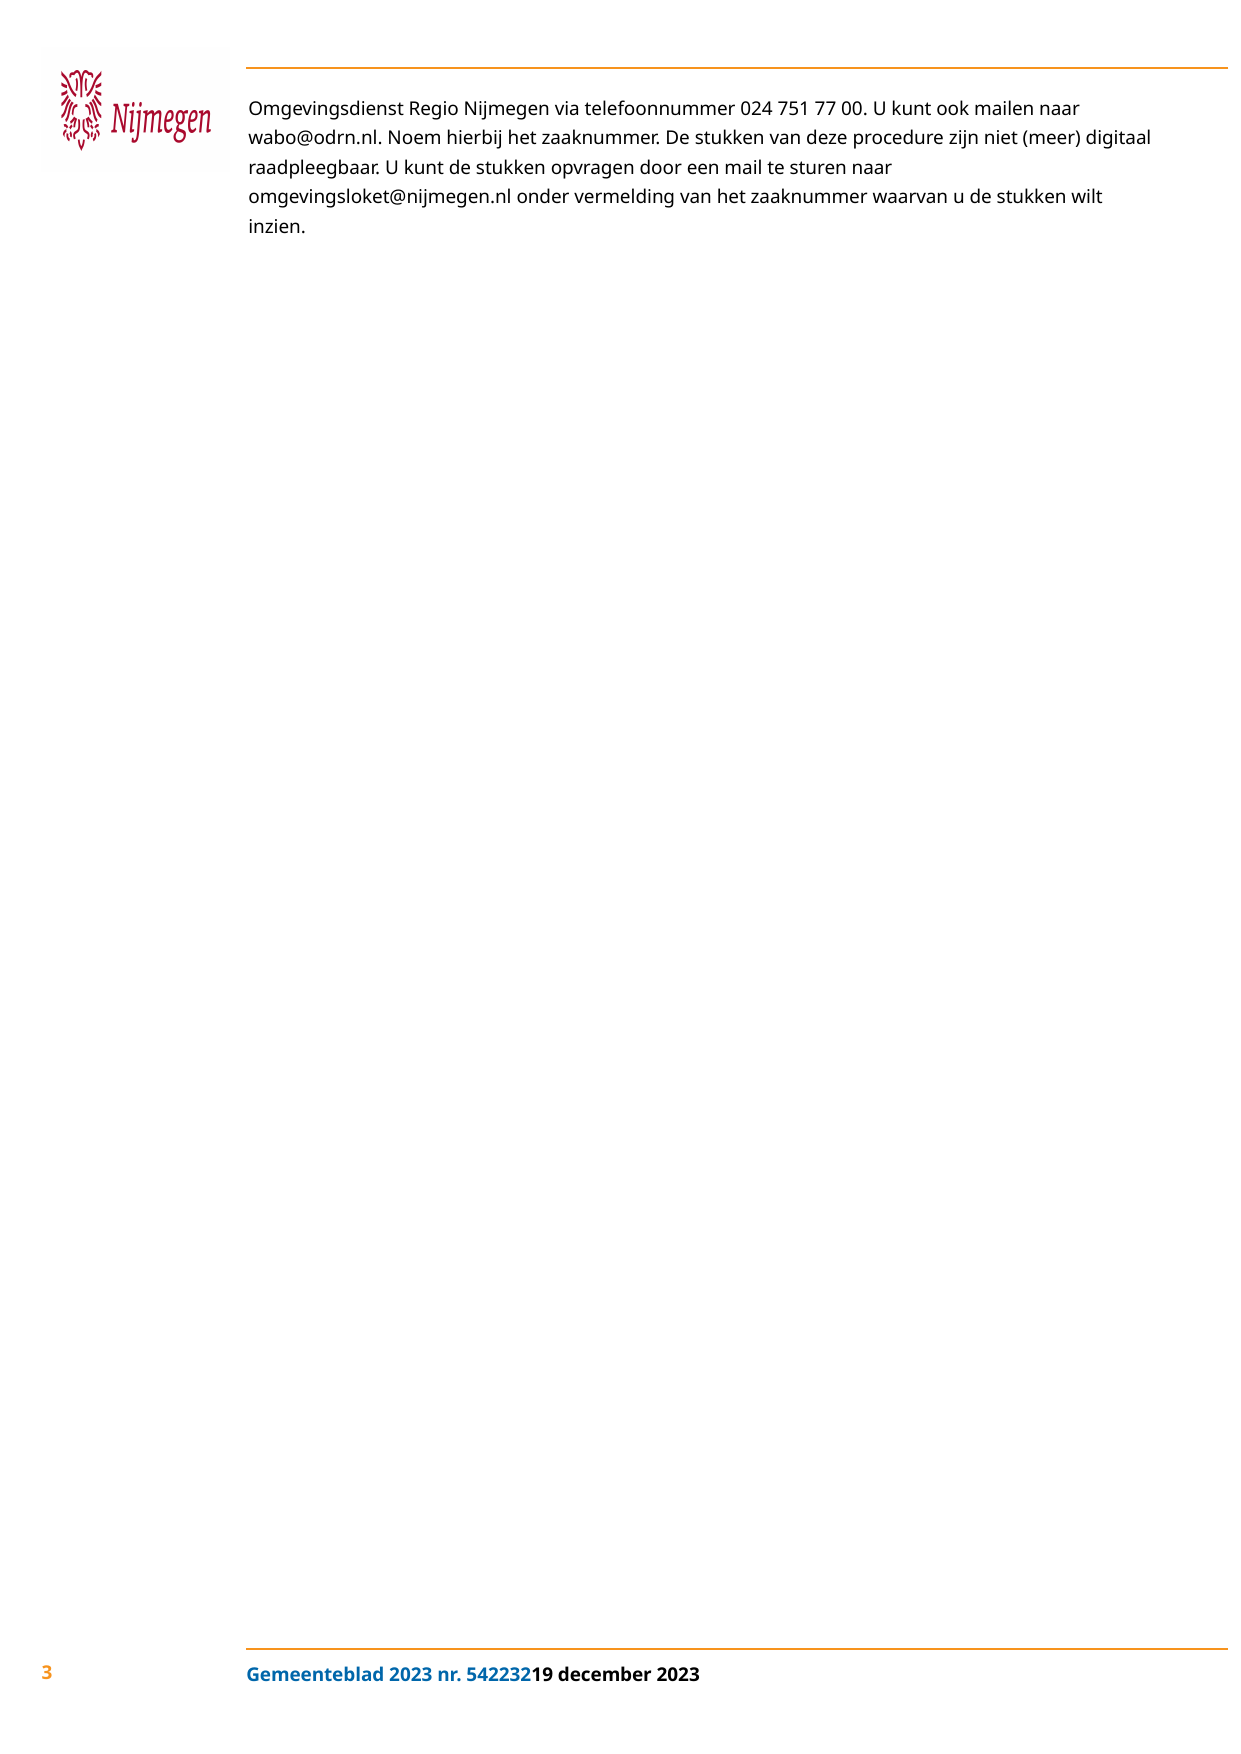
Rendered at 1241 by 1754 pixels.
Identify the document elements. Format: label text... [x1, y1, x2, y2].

text Omgevingsdienst Regio Nijmegen via telefoonnummer 024 751 77 00. U kunt ook mailen naar wabo@odrn.nl. Noem hierbij het zaaknummer. De stukken van deze procedure zijn niet (meer) digitaal raadpleegbaar. U kunt de stukken opvragen door een mail te sturen naar omgevingsloket@nijmegen.nl onder vermelding van het zaaknummer waarvan u de stukken wilt inzien. [248, 95, 1152, 239]
picture [41, 47, 231, 172]
